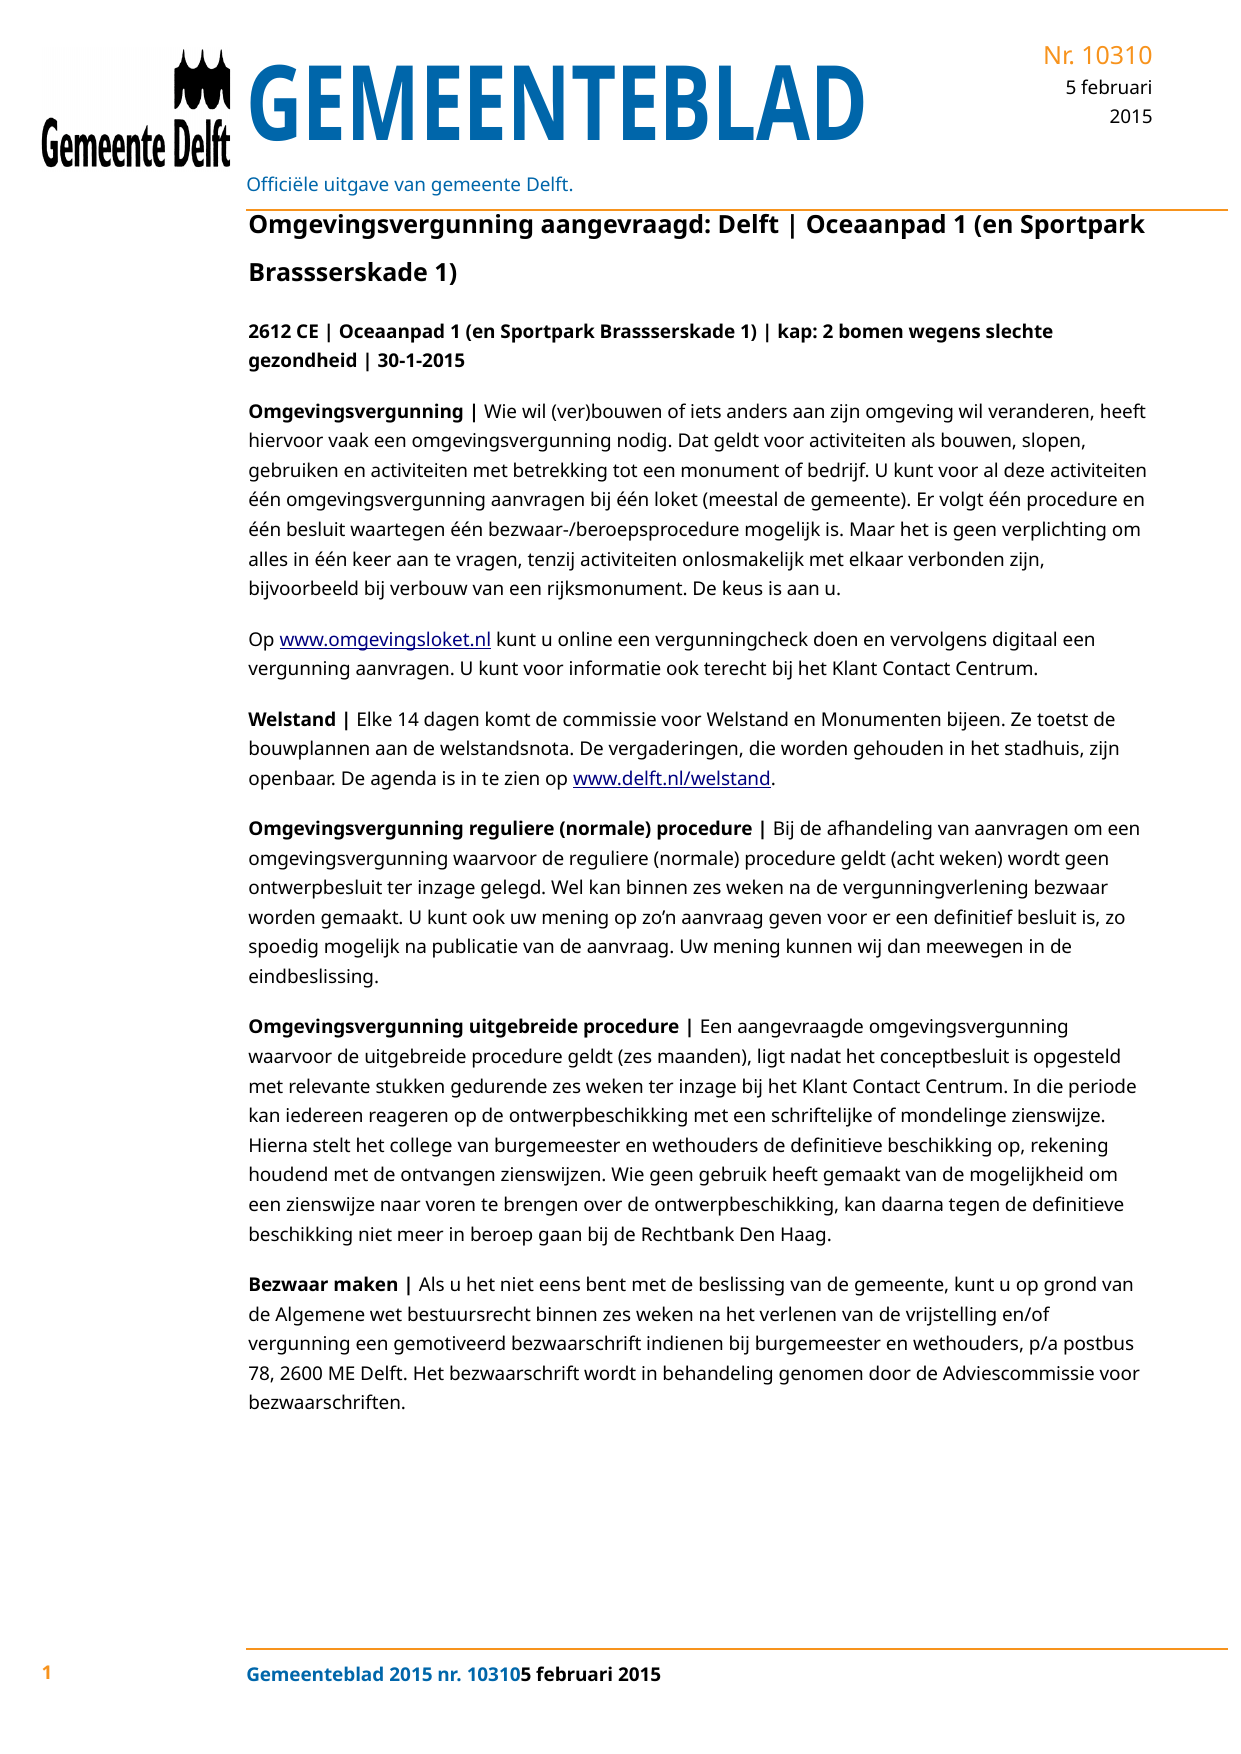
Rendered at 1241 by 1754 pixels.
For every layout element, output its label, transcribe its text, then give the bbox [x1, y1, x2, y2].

text 2612 CE | Oceaanpad 1 (en Sportpark Brassserskade 1) | kap: 2 bomen wegens slechte gezondheid | 30-1-2015 [248, 318, 1152, 373]
text Omgevingsvergunning | Wie wil (ver)bouwen of iets anders aan zijn omgeving wil veranderen, heeft hiervoor vaak een omgevingsvergunning nodig. Dat geldt voor activiteiten als bouwen, slopen, gebruiken en activiteiten met betrekking tot een monument of bedrijf. U kunt voor al deze activiteiten één omgevingsvergunning aanvragen bij één loket (meestal de gemeente). Er volgt één procedure en één besluit waartegen één bezwaar-/beroepsprocedure mogelijk is. Maar het is geen verplichting om alles in één keer aan te vragen, tenzij activiteiten onlosmakelijk met elkaar verbonden zijn, bijvoorbeeld bij verbouw van een rijksmonument. De keus is aan u. [248, 398, 1152, 601]
text Welstand | Elke 14 dagen komt de commissie voor Welstand en Monumenten bijeen. Ze toetst de bouwplannen aan de welstandsnota. De vergaderingen, die worden gehouden in het stadhuis, zijn openbaar. De agenda is in te zien op www.delft.nl/welstand. [248, 706, 1152, 791]
text Omgevingsvergunning uitgebreide procedure | Een aangevraagde omgevingsvergunning waarvoor de uitgebreide procedure geldt (zes maanden), ligt nadat het conceptbesluit is opgesteld met relevante stukken gedurende zes weken ter inzage bij het Klant Contact Centrum. In die periode kan iedereen reageren op de ontwerpbeschikking met een schriftelijke of mondelinge zienswijze. Hierna stelt het college van burgemeester en wethouders de definitieve beschikking op, rekening houdend met de ontvangen zienswijzen. Wie geen gebruik heeft gemaakt van de mogelijkheid om een zienswijze naar voren te brengen over de ontwerpbeschikking, kan daarna tegen de definitieve beschikking niet meer in beroep gaan bij de Rechtbank Den Haag. [248, 1014, 1152, 1247]
text Bezwaar maken | Als u het niet eens bent met de beslissing van de gemeente, kunt u op grond van de Algemene wet bestuursrecht binnen zes weken na het verlenen van de vrijstelling en/of vergunning een gemotiveerd bezwaarschrift indienen bij burgemeester en wethouders, p/a postbus 78, 2600 ME Delft. Het bezwaarschrift wordt in behandeling genomen door de Adviescommissie voor bezwaarschriften. [248, 1271, 1152, 1415]
text Omgevingsvergunning reguliere (normale) procedure | Bij de afhandeling van aanvragen om een omgevingsvergunning waarvoor de reguliere (normale) procedure geldt (acht weken) wordt geen ontwerpbesluit ter inzage gelegd. Wel kan binnen zes weken na de vergunningverlening bezwaar worden gemaakt. U kunt ook uw mening op zo’n aanvraag geven voor er een definitief besluit is, zo spoedig mogelijk na publicatie van de aanvraag. Uw mening kunnen wij dan meewegen in de eindbeslissing. [248, 815, 1152, 989]
picture [41, 47, 231, 172]
text Omgevingsvergunning aangevraagd: Delft | Oceaanpad 1 (en Sportpark Brassserskade 1) [248, 211, 1152, 288]
text Op www.omgevingsloket.nl kunt u online een vergunningcheck doen en vervolgens digitaal een vergunning aanvragen. U kunt voor informatie ook terecht bij het Klant Contact Centrum. [248, 626, 1152, 681]
